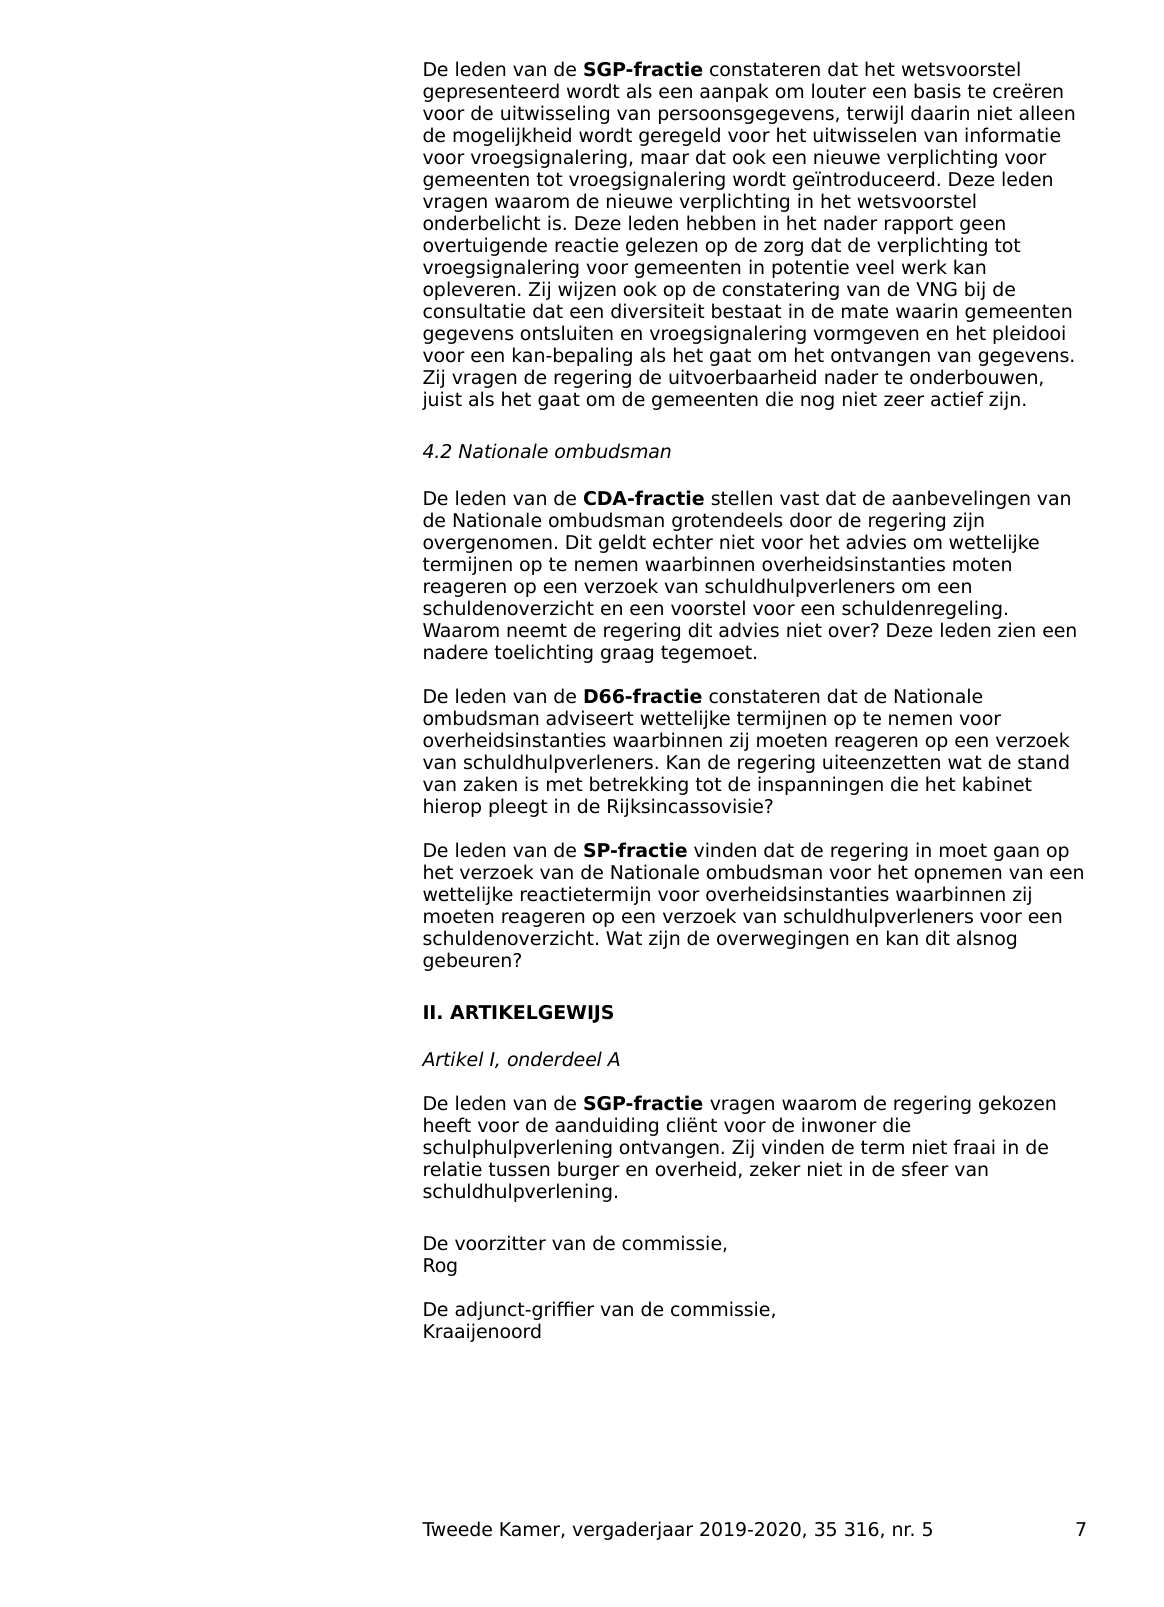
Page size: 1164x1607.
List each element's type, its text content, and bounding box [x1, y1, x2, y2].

text De leden van de CDA-fractie stellen vast dat de aanbevelingen van de Nationale ombudsman grotendeels door de regering zijn overgenomen. Dit geldt echter niet voor het advies om wettelijke termijnen op te nemen waarbinnen overheidsinstanties moten reageren op een verzoek van schuldhulpverleners om een schuldenoverzicht en een voorstel voor een schuldenregeling. Waarom neemt de regering dit advies niet over? Deze leden zien een nadere toelichting graag tegemoet. [422, 488, 1087, 663]
text De voorzitter van de commissie, Rog [422, 1233, 1087, 1277]
subtitle 4.2 Nationale ombudsman [422, 441, 1087, 463]
subtitle II. ARTIKELGEWIJS [422, 1002, 1087, 1024]
text De leden van de SGP-fractie constateren dat het wetsvoorstel gepresenteerd wordt als een aanpak om louter een basis te creëren voor de uitwisseling van persoonsgegevens, terwijl daarin niet alleen de mogelijkheid wordt geregeld voor het uitwisselen van informatie voor vroegsignalering, maar dat ook een nieuwe verplichting voor gemeenten tot vroegsignalering wordt geïntroduceerd. Deze leden vragen waarom de nieuwe verplichting in het wetsvoorstel onderbelicht is. Deze leden hebben in het nader rapport geen overtuigende reactie gelezen op de zorg dat de verplichting tot vroegsignalering voor gemeenten in potentie veel werk kan opleveren. Zij wijzen ook op de constatering van de VNG bij de consultatie dat een diversiteit bestaat in de mate waarin gemeenten gegevens ontsluiten en vroegsignalering vormgeven en het pleidooi voor een kan-bepaling als het gaat om het ontvangen van gegevens. Zij vragen de regering de uitvoerbaarheid nader te onderbouwen, juist als het gaat om de gemeenten die nog niet zeer actief zijn. [422, 59, 1087, 411]
subtitle Artikel I, onderdeel A [422, 1049, 1087, 1071]
text De leden van de D66-fractie constateren dat de Nationale ombudsman adviseert wettelijke termijnen op te nemen voor overheidsinstanties waarbinnen zij moeten reageren op een verzoek van schuldhulpverleners. Kan de regering uiteenzetten wat de stand van zaken is met betrekking tot de inspanningen die het kabinet hierop pleegt in de Rijksincassovisie? [422, 686, 1087, 818]
text De leden van de SP-fractie vinden dat de regering in moet gaan op het verzoek van de Nationale ombudsman voor het opnemen van een wettelijke reactietermijn voor overheidsinstanties waarbinnen zij moeten reageren op een verzoek van schuldhulpverleners voor een schuldenoverzicht. Wat zijn de overwegingen en kan dit alsnog gebeuren? [422, 840, 1087, 972]
text De adjunct-griffier van de commissie, Kraaijenoord [422, 1299, 1087, 1343]
text De leden van de SGP-fractie vragen waarom de regering gekozen heeft voor de aanduiding cliënt voor de inwoner die schulphulpverlening ontvangen. Zij vinden de term niet fraai in de relatie tussen burger en overheid, zeker niet in de sfeer van schuldhulpverlening. [422, 1093, 1087, 1203]
